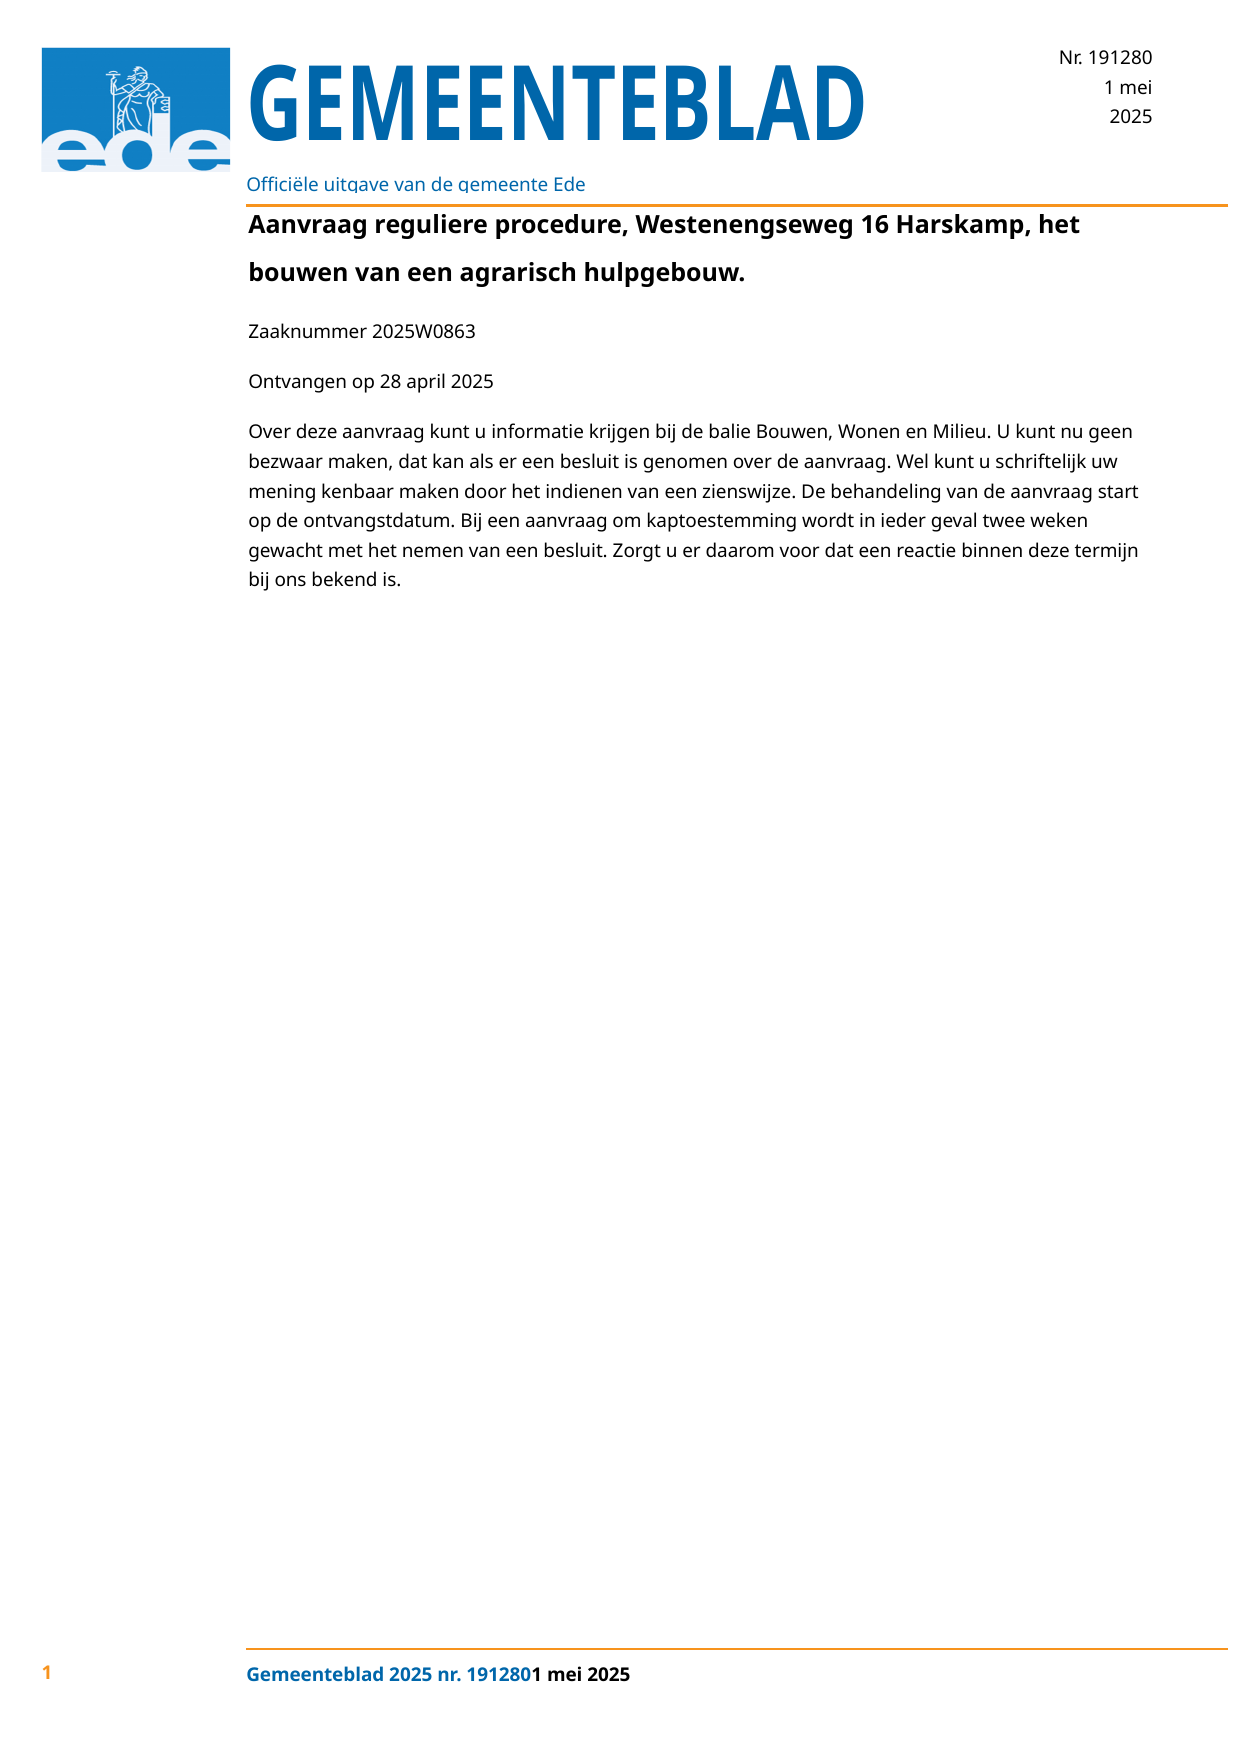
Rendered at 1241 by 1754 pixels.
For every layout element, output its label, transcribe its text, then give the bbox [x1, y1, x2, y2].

text Aanvraag reguliere procedure, Westenengseweg 16 Harskamp, het bouwen van een agrarisch hulpgebouw. [248, 207, 1152, 288]
picture [41, 47, 231, 172]
text Ontvangen op 28 april 2025 [248, 368, 1152, 394]
text Zaaknummer 2025W0863 [248, 318, 1152, 344]
text Over deze aanvraag kunt u informatie krijgen bij de balie Bouwen, Wonen en Milieu. U kunt nu geen bezwaar maken, dat kan als er een besluit is genomen over de aanvraag. Wel kunt u schriftelijk uw mening kenbaar maken door het indienen van een zienswijze. De behandeling van de aanvraag start op de ontvangstdatum. Bij een aanvraag om kaptoestemming wordt in ieder geval twee weken gewacht met het nemen van een besluit. Zorgt u er daarom voor dat een reactie binnen deze termijn bij ons bekend is. [248, 419, 1152, 592]
